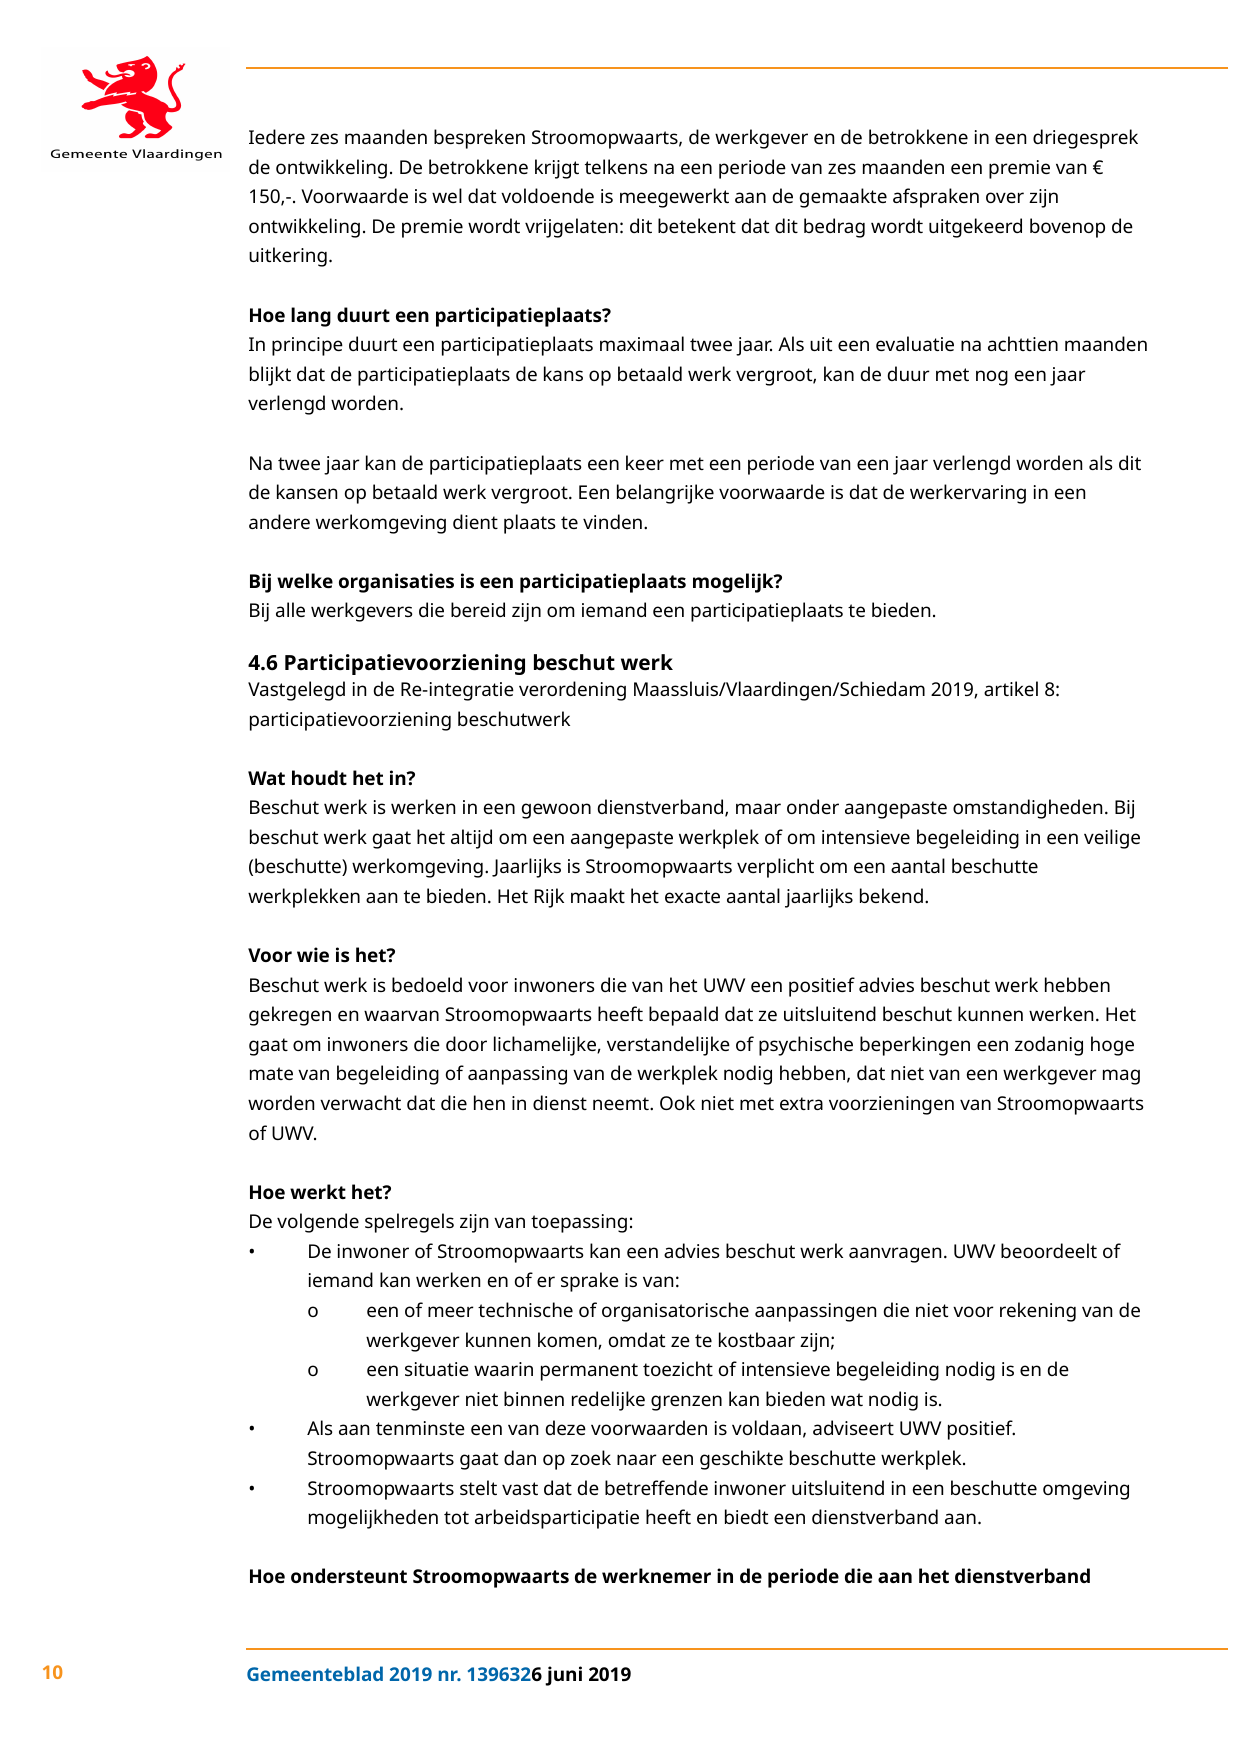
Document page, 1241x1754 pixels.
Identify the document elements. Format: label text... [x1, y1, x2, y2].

list Stroomopwaarts stelt vast dat de betreffende inwoner uitsluitend in een beschutte omgeving mogelijkheden tot arbeidsparticipatie heeft en biedt een dienstverband aan. [248, 1475, 1152, 1530]
text Hoe ondersteunt Stroomopwaarts de werknemer in de periode die aan het dienstverband [248, 1563, 1152, 1589]
text Iedere zes maanden bespreken Stroomopwaarts, de werkgever en de betrokkene in een driegesprek de ontwikkeling. De betrokkene krijgt telkens na een periode van zes maanden een premie van € 150,-. Voorwaarde is wel dat voldoende is meegewerkt aan de gemaakte afspraken over zijn ontwikkeling. De premie wordt vrijgelaten: dit betekent dat dit bedrag wordt uitgekeerd bovenop de uitkering. [248, 124, 1152, 268]
table_header Vastgelegd in de Re-integratie verordening Maassluis/Vlaardingen/Schiedam 2019, artikel 8: participatievoorziening beschutwerk [248, 677, 1152, 732]
text Beschut werk is bedoeld voor inwoners die van het UWV een positief advies beschut werk hebben gekregen en waarvan Stroomopwaarts heeft bepaald dat ze uitsluitend beschut kunnen werken. Het gaat om inwoners die door lichamelijke, verstandelijke of psychische beperkingen een zodanig hoge mate van begeleiding of aanpassing van de werkplek nodig hebben, dat niet van een werkgever mag worden verwacht dat die hen in dienst neemt. Ook niet met extra voorzieningen van Stroomopwaarts of UWV. [248, 972, 1152, 1146]
text Na twee jaar kan de participatieplaats een keer met een periode van een jaar verlengd worden als dit de kansen op betaald werk vergroot. Een belangrijke voorwaarde is dat de werkervaring in een andere werkomgeving dient plaats te vinden. [248, 450, 1152, 535]
text Bij welke organisaties is een participatieplaats mogelijk? [248, 568, 1152, 594]
text Hoe lang duurt een participatieplaats? [248, 302, 1152, 328]
text 4.6 Participatievoorziening beschut werk [248, 648, 1152, 677]
text Beschut werk is werken in een gewoon dienstverband, maar onder aangepaste omstandigheden. Bij beschut werk gaat het altijd om een aangepaste werkplek of om intensieve begeleiding in een veilige (beschutte) werkomgeving. Jaarlijks is Stroomopwaarts verplicht om een aantal beschutte werkplekken aan te bieden. Het Rijk maakt het exacte aantal jaarlijks bekend. [248, 794, 1152, 909]
text In principe duurt een participatieplaats maximaal twee jaar. Als uit een evaluatie na achttien maanden blijkt dat de participatieplaats de kans op betaald werk vergroot, kan de duur met nog een jaar verlengd worden. [248, 331, 1152, 416]
list Als aan tenminste een van deze voorwaarden is voldaan, adviseert UWV positief. Stroomopwaarts gaat dan op zoek naar een geschikte beschutte werkplek. [248, 1416, 1152, 1471]
list De inwoner of Stroomopwaarts kan een advies beschut werk aanvragen. UWV beoordeelt of iemand kan werken en of er sprake is van: [248, 1238, 1152, 1293]
text Bij alle werkgevers die bereid zijn om iemand een participatieplaats te bieden. [248, 598, 1152, 623]
text De volgende spelregels zijn van toepassing: [248, 1208, 1152, 1234]
text Wat houdt het in? [248, 765, 1152, 791]
picture [41, 47, 231, 172]
text Voor wie is het? [248, 942, 1152, 968]
list een of meer technische of organisatorische aanpassingen die niet voor rekening van de werkgever kunnen komen, omdat ze te kostbaar zijn; [307, 1297, 1152, 1353]
list een situatie waarin permanent toezicht of intensieve begeleiding nodig is en de werkgever niet binnen redelijke grenzen kan bieden wat nodig is. [307, 1356, 1152, 1412]
text Hoe werkt het? [248, 1179, 1152, 1205]
